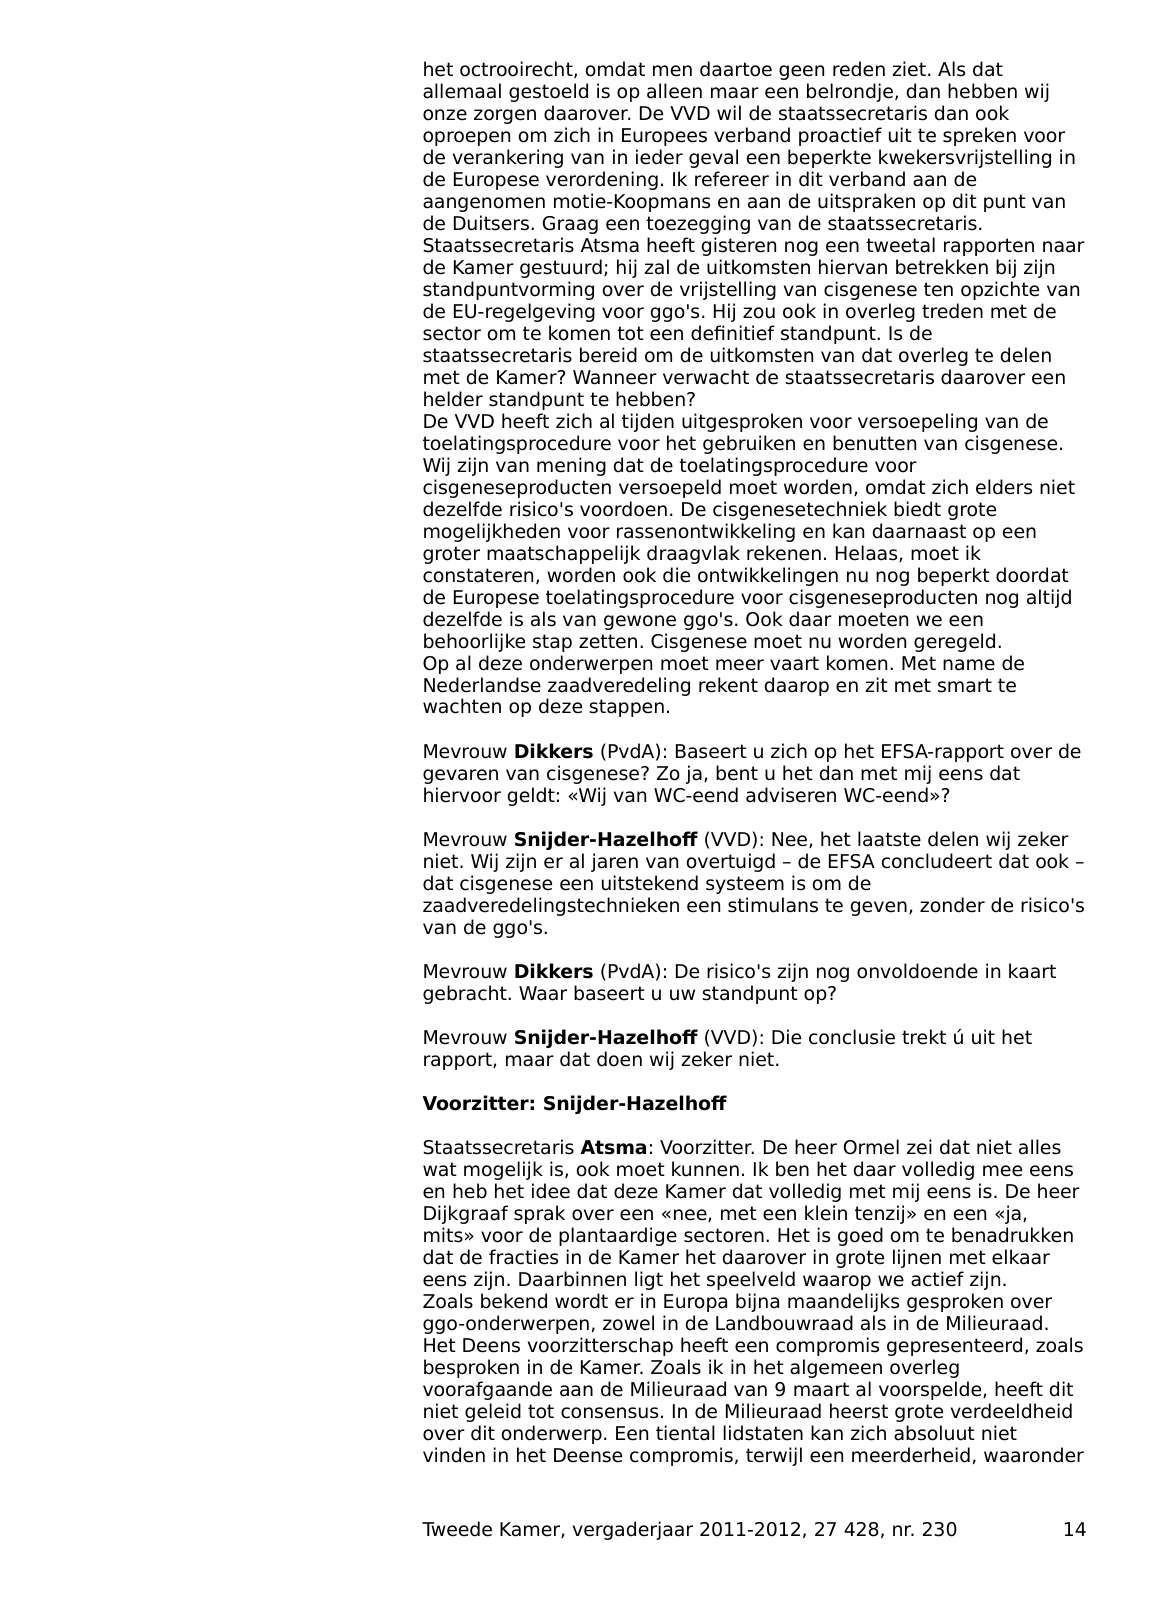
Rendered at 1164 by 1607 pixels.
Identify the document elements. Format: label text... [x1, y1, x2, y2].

text het octrooirecht, omdat men daartoe geen reden ziet. Als dat allemaal gestoeld is op alleen maar een belrondje, dan hebben wij onze zorgen daarover. De VVD wil de staatssecretaris dan ook oproepen om zich in Europees verband proactief uit te spreken voor de verankering van in ieder geval een beperkte kwekersvrijstelling in de Europese verordening. Ik refereer in dit verband aan de aangenomen motie-Koopmans en aan de uitspraken op dit punt van de Duitsers. Graag een toezegging van de staatssecretaris. [422, 59, 1087, 235]
text Staatssecretaris Atsma heeft gisteren nog een tweetal rapporten naar de Kamer gestuurd; hij zal de uitkomsten hiervan betrekken bij zijn standpuntvorming over de vrijstelling van cisgenese ten opzichte van de EU-regelgeving voor ggo's. Hij zou ook in overleg treden met de sector om te komen tot een definitief standpunt. Is de staatssecretaris bereid om de uitkomsten van dat overleg te delen met de Kamer? Wanneer verwacht de staatssecretaris daarover een helder standpunt te hebben? [422, 235, 1087, 411]
text Mevrouw Snijder-Hazelhoff (VVD): Die conclusie trekt ú uit het rapport, maar dat doen wij zeker niet. [422, 1027, 1087, 1071]
text Mevrouw Dikkers (PvdA): De risico's zijn nog onvoldoende in kaart gebracht. Waar baseert u uw standpunt op? [422, 961, 1087, 1005]
text Zoals bekend wordt er in Europa bijna maandelijks gesproken over ggo-onderwerpen, zowel in de Landbouwraad als in de Milieuraad. Het Deens voorzitterschap heeft een compromis gepresenteerd, zoals besproken in de Kamer. Zoals ik in het algemeen overleg voorafgaande aan de Milieuraad van 9 maart al voorspelde, heeft dit niet geleid tot consensus. In de Milieuraad heerst grote verdeeldheid over dit onderwerp. Een tiental lidstaten kan zich absoluut niet vinden in het Deense compromis, terwijl een meerderheid, waaronder [422, 1291, 1087, 1467]
subtitle Voorzitter: Snijder-Hazelhoff [422, 1093, 1087, 1115]
text De VVD heeft zich al tijden uitgesproken voor versoepeling van de toelatingsprocedure voor het gebruiken en benutten van cisgenese. Wij zijn van mening dat de toelatingsprocedure voor cisgeneseproducten versoepeld moet worden, omdat zich elders niet dezelfde risico's voordoen. De cisgenesetechniek biedt grote mogelijkheden voor rassenontwikkeling en kan daarnaast op een groter maatschappelijk draagvlak rekenen. Helaas, moet ik constateren, worden ook die ontwikkelingen nu nog beperkt doordat de Europese toelatingsprocedure voor cisgeneseproducten nog altijd dezelfde is als van gewone ggo's. Ook daar moeten we een behoorlijke stap zetten. Cisgenese moet nu worden geregeld. [422, 411, 1087, 652]
text Mevrouw Dikkers (PvdA): Baseert u zich op het EFSA-rapport over de gevaren van cisgenese? Zo ja, bent u het dan met mij eens dat hiervoor geldt: «Wij van WC-eend adviseren WC-eend»? [422, 741, 1087, 807]
text Staatssecretaris Atsma: Voorzitter. De heer Ormel zei dat niet alles wat mogelijk is, ook moet kunnen. Ik ben het daar volledig mee eens en heb het idee dat deze Kamer dat volledig met mij eens is. De heer Dijkgraaf sprak over een «nee, met een klein tenzij» en een «ja, mits» voor de plantaardige sectoren. Het is goed om te benadrukken dat de fracties in de Kamer het daarover in grote lijnen met elkaar eens zijn. Daarbinnen ligt het speelveld waarop we actief zijn. [422, 1137, 1087, 1291]
text Mevrouw Snijder-Hazelhoff (VVD): Nee, het laatste delen wij zeker niet. Wij zijn er al jaren van overtuigd – de EFSA concludeert dat ook – dat cisgenese een uitstekend systeem is om de zaadveredelingstechnieken een stimulans te geven, zonder de risico's van de ggo's. [422, 829, 1087, 939]
text Op al deze onderwerpen moet meer vaart komen. Met name de Nederlandse zaadveredeling rekent daarop en zit met smart te wachten op deze stappen. [422, 652, 1087, 718]
